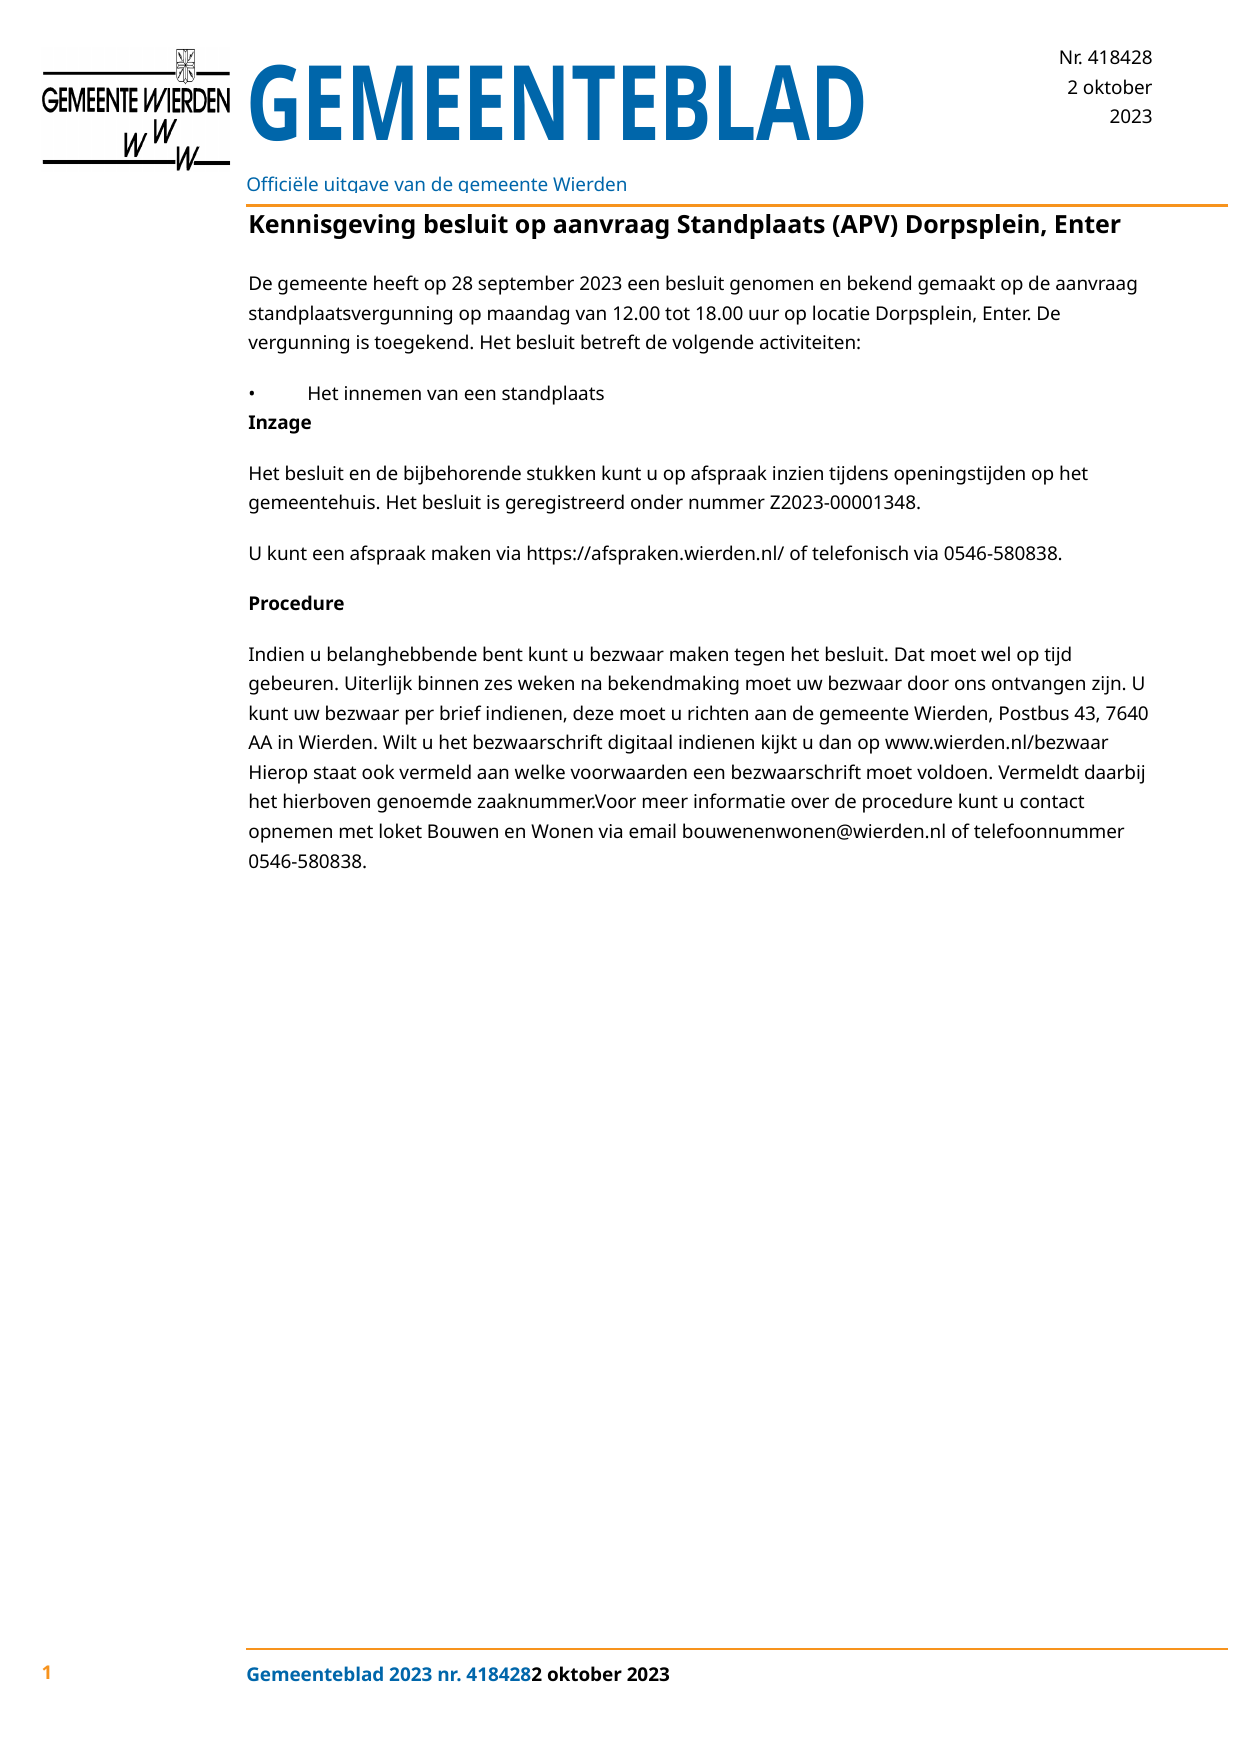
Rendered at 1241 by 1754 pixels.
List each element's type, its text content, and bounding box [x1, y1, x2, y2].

text U kunt een afspraak maken via https://afspraken.wierden.nl/ of telefonisch via 0546-580838. [248, 540, 1152, 566]
text Indien u belanghebbende bent kunt u bezwaar maken tegen het besluit. Dat moet wel op tijd gebeuren. Uiterlijk binnen zes weken na bekendmaking moet uw bezwaar door ons ontvangen zijn. U kunt uw bezwaar per brief indienen, deze moet u richten aan de gemeente Wierden, Postbus 43, 7640 AA in Wierden. Wilt u het bezwaarschrift digitaal indienen kijkt u dan op www.wierden.nl/bezwaar Hierop staat ook vermeld aan welke voorwaarden een bezwaarschrift moet voldoen. Vermeldt daarbij het hierboven genoemde zaaknummer.Voor meer informatie over de procedure kunt u contact opnemen met loket Bouwen en Wonen via email bouwenenwonen@wierden.nl of telefoonnummer 0546-580838. [248, 641, 1152, 873]
text Procedure [248, 590, 1152, 616]
list Het innemen van een standplaats [248, 380, 1152, 406]
text Kennisgeving besluit op aanvraag Standplaats (APV) Dorpsplein, Enter [248, 207, 1152, 241]
text De gemeente heeft op 28 september 2023 een besluit genomen en bekend gemaakt op de aanvraag standplaatsvergunning op maandag van 12.00 tot 18.00 uur op locatie Dorpsplein, Enter. De vergunning is toegekend. Het besluit betreft de volgende activiteiten: [248, 270, 1152, 355]
text Inzage [248, 409, 1152, 435]
picture [41, 47, 231, 172]
text Het besluit en de bijbehorende stukken kunt u op afspraak inzien tijdens openingstijden op het gemeentehuis. Het besluit is geregistreerd onder nummer Z2023-00001348. [248, 460, 1152, 515]
